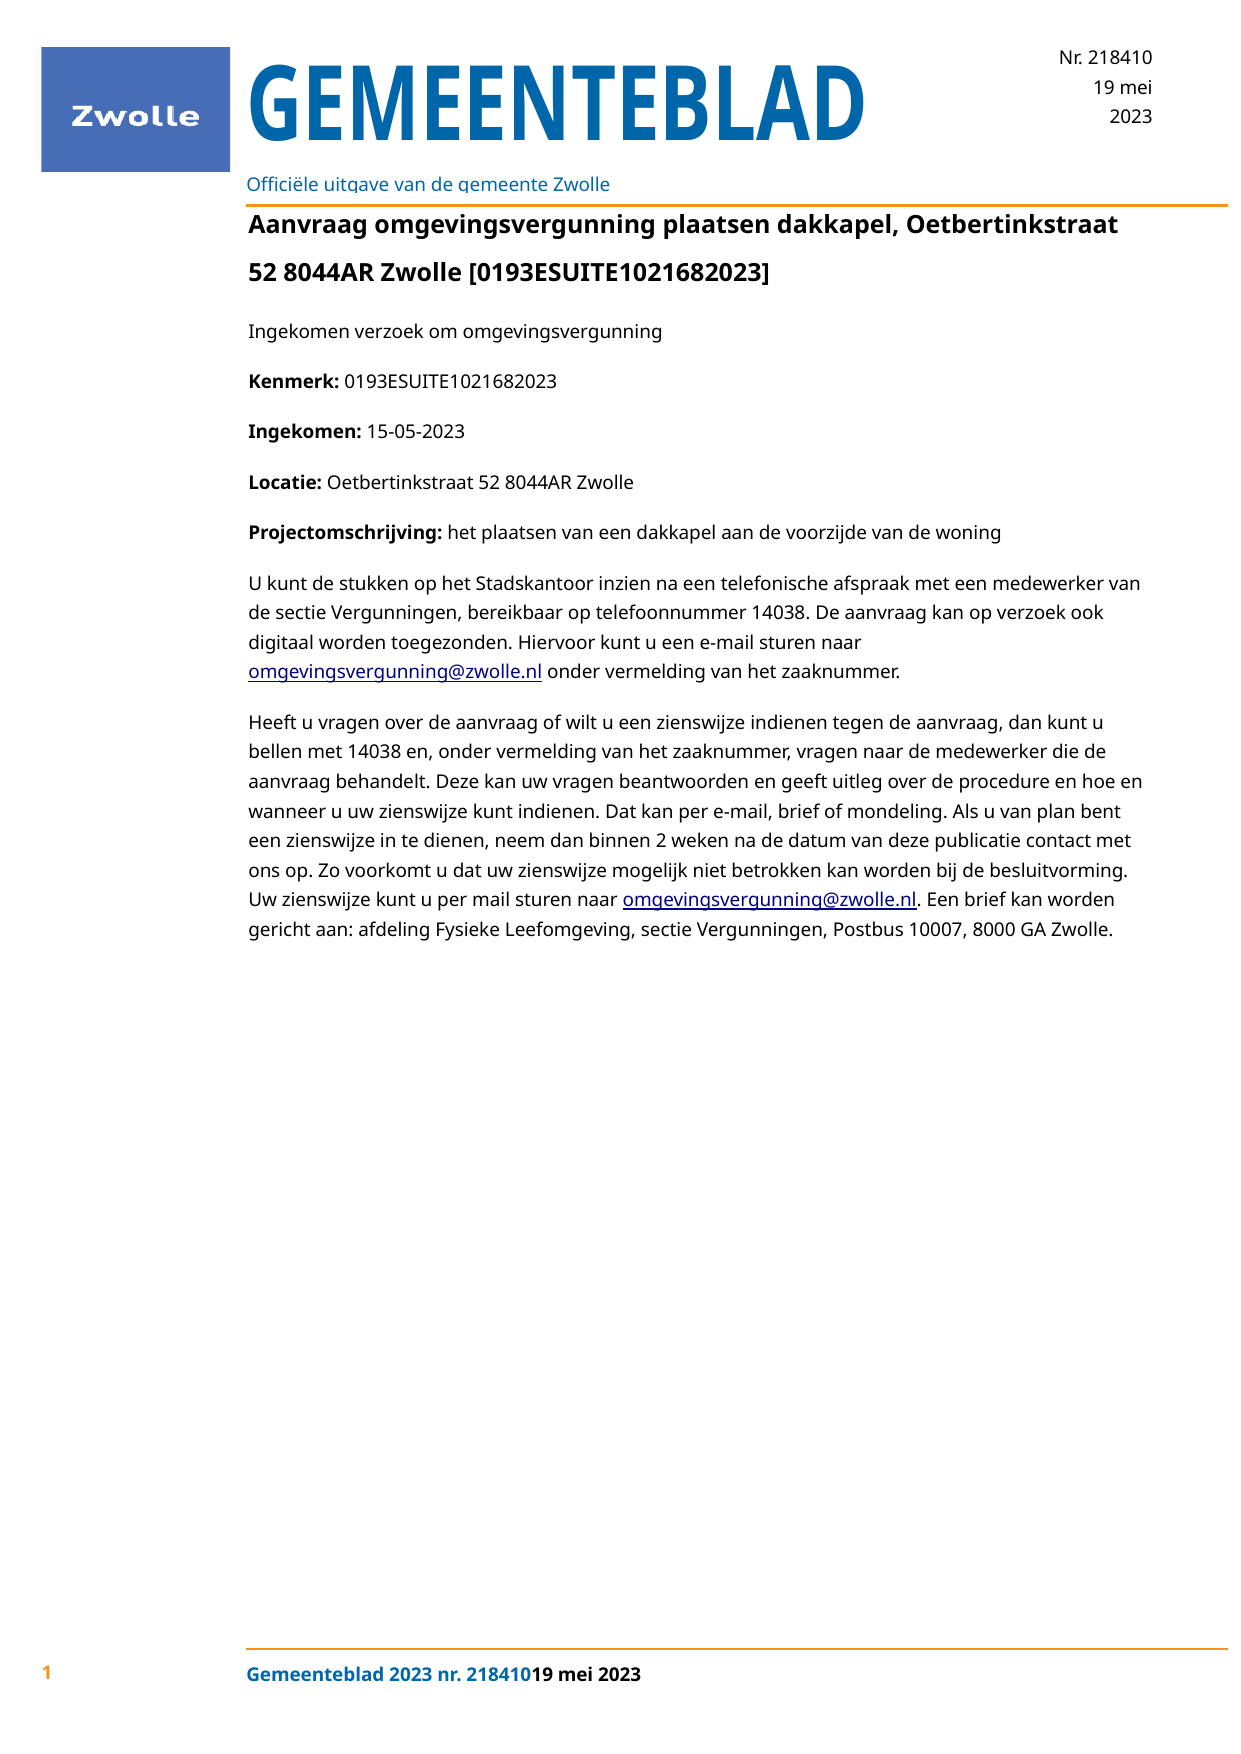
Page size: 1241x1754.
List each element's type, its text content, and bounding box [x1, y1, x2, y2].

picture [41, 47, 231, 172]
text Projectomschrijving: het plaatsen van een dakkapel aan de voorzijde van de woning [248, 519, 1152, 545]
text Kenmerk: 0193ESUITE1021682023 [248, 368, 1152, 394]
text Ingekomen: 15-05-2023 [248, 419, 1152, 444]
text Ingekomen verzoek om omgevingsvergunning [248, 318, 1152, 344]
text Heeft u vragen over de aanvraag of wilt u een zienswijze indienen tegen de aanvraag, dan kunt u bellen met 14038 en, onder vermelding van het zaaknummer, vragen naar de medewerker die de aanvraag behandelt. Deze kan uw vragen beantwoorden en geeft uitleg over de procedure en hoe en wanneer u uw zienswijze kunt indienen. Dat kan per e-mail, brief of mondeling. Als u van plan bent een zienswijze in te dienen, neem dan binnen 2 weken na de datum van deze publicatie contact met ons op. Zo voorkomt u dat uw zienswijze mogelijk niet betrokken kan worden bij de besluitvorming. Uw zienswijze kunt u per mail sturen naar omgevingsvergunning@zwolle.nl. Een brief kan worden gericht aan: afdeling Fysieke Leefomgeving, sectie Vergunningen, Postbus 10007, 8000 GA Zwolle. [248, 709, 1152, 942]
text Locatie: Oetbertinkstraat 52 8044AR Zwolle [248, 469, 1152, 495]
text Aanvraag omgevingsvergunning plaatsen dakkapel, Oetbertinkstraat 52 8044AR Zwolle [0193ESUITE1021682023] [248, 207, 1152, 288]
text U kunt de stukken op het Stadskantoor inzien na een telefonische afspraak met een medewerker van de sectie Vergunningen, bereikbaar op telefoonnummer 14038. De aanvraag kan op verzoek ook digitaal worden toegezonden. Hiervoor kunt u een e-mail sturen naar omgevingsvergunning@zwolle.nl onder vermelding van het zaaknummer. [248, 570, 1152, 684]
